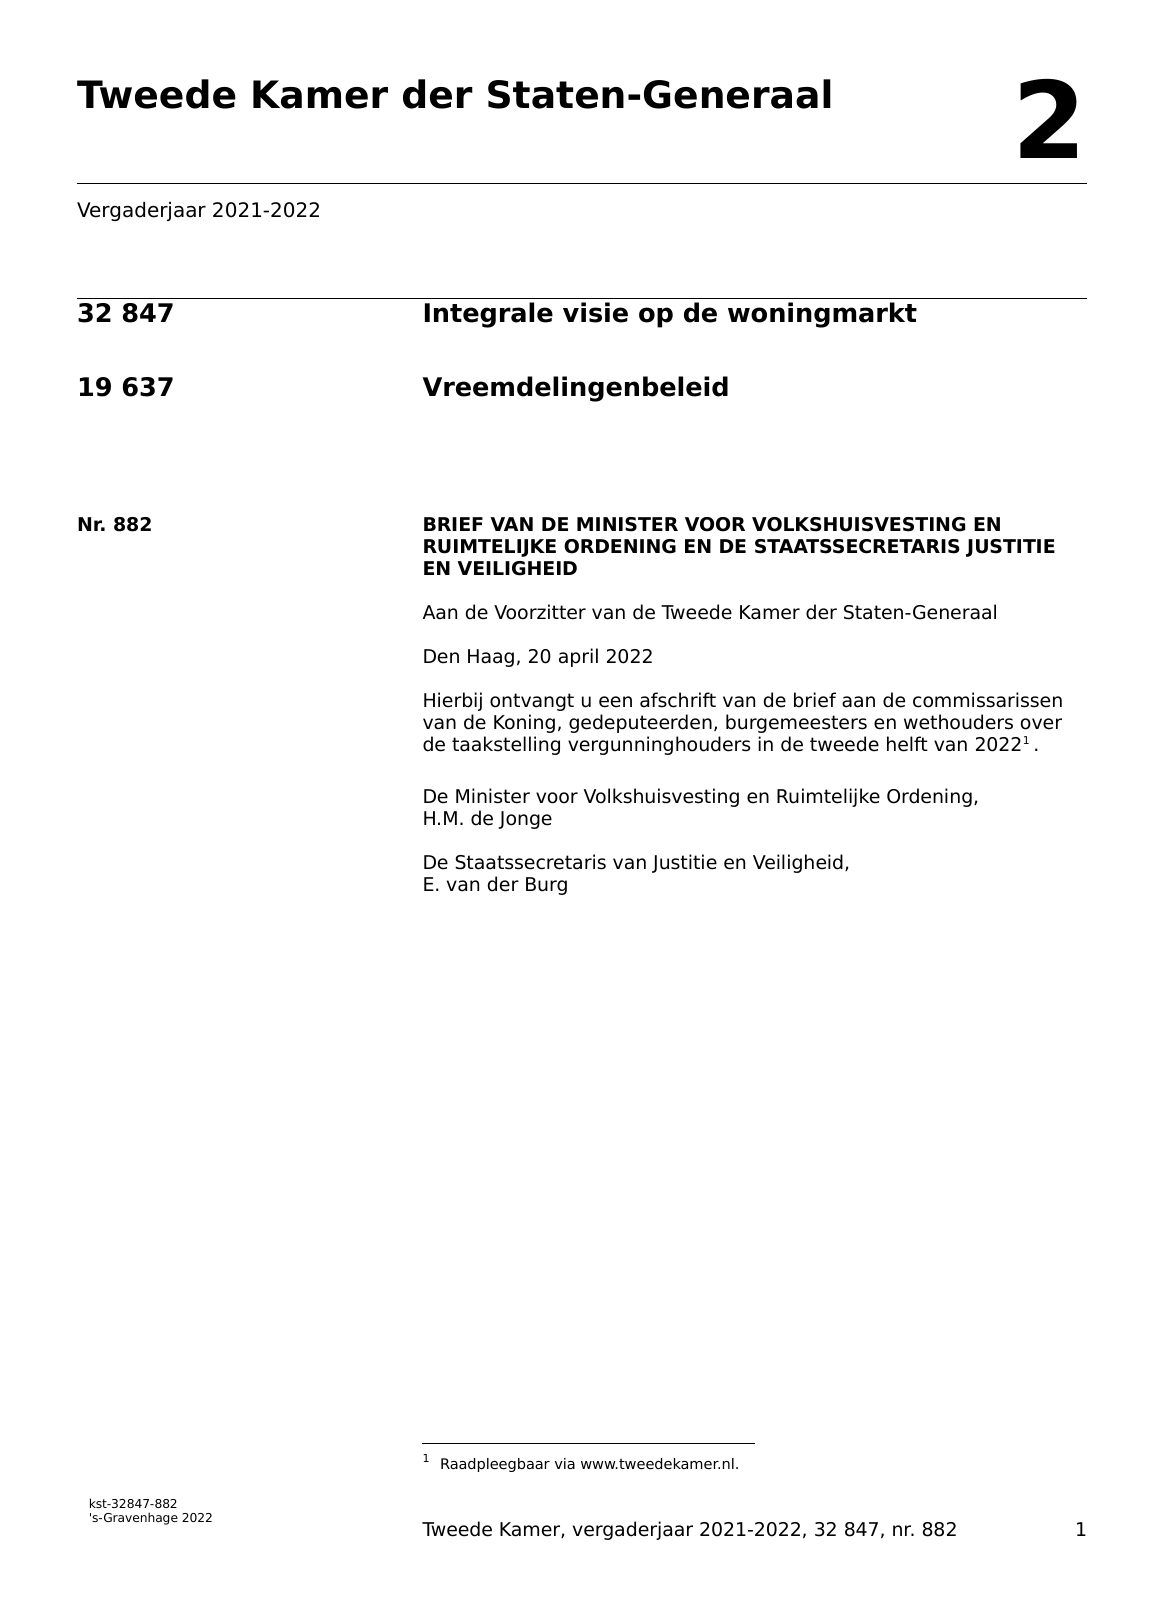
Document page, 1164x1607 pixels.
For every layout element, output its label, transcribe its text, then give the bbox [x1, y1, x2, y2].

subtitle Nr. 882 BRIEF VAN DE MINISTER VOOR VOLKSHUISVESTING EN RUIMTELIJKE ORDENING EN DE STAATSSECRETARIS JUSTITIE EN VEILIGHEID [77, 514, 1087, 580]
subtitle 19 637 Vreemdelingenbeleid [77, 373, 1087, 403]
table_cell Vergaderjaar 2021-2022 [77, 184, 1087, 298]
text kst-32847-882 [88, 1497, 323, 1511]
subtitle 32 847 Integrale visie op de woningmarkt [77, 299, 1087, 329]
text Hierbij ontvangt u een afschrift van de brief aan de commissarissen van de Koning, gedeputeerden, burgemeesters en wethouders over de taakstelling vergunninghouders in de tweede helft van 2022. [422, 690, 1087, 756]
text Aan de Voorzitter van de Tweede Kamer der Staten-Generaal [422, 602, 1087, 624]
text 's-Gravenhage 2022 [88, 1511, 323, 1525]
table_header 2 [886, 59, 1087, 183]
text Den Haag, 20 april 2022 [422, 646, 1087, 668]
table_header Tweede Kamer der Staten-Generaal [77, 59, 886, 183]
text De Staatssecretaris van Justitie en Veiligheid, E. van der Burg [422, 852, 1087, 896]
text Raadpleegbaar via www.tweedekamer.nl. [422, 1452, 1087, 1474]
text De Minister voor Volkshuisvesting en Ruimtelijke Ordening, H.M. de Jonge [422, 786, 1087, 830]
